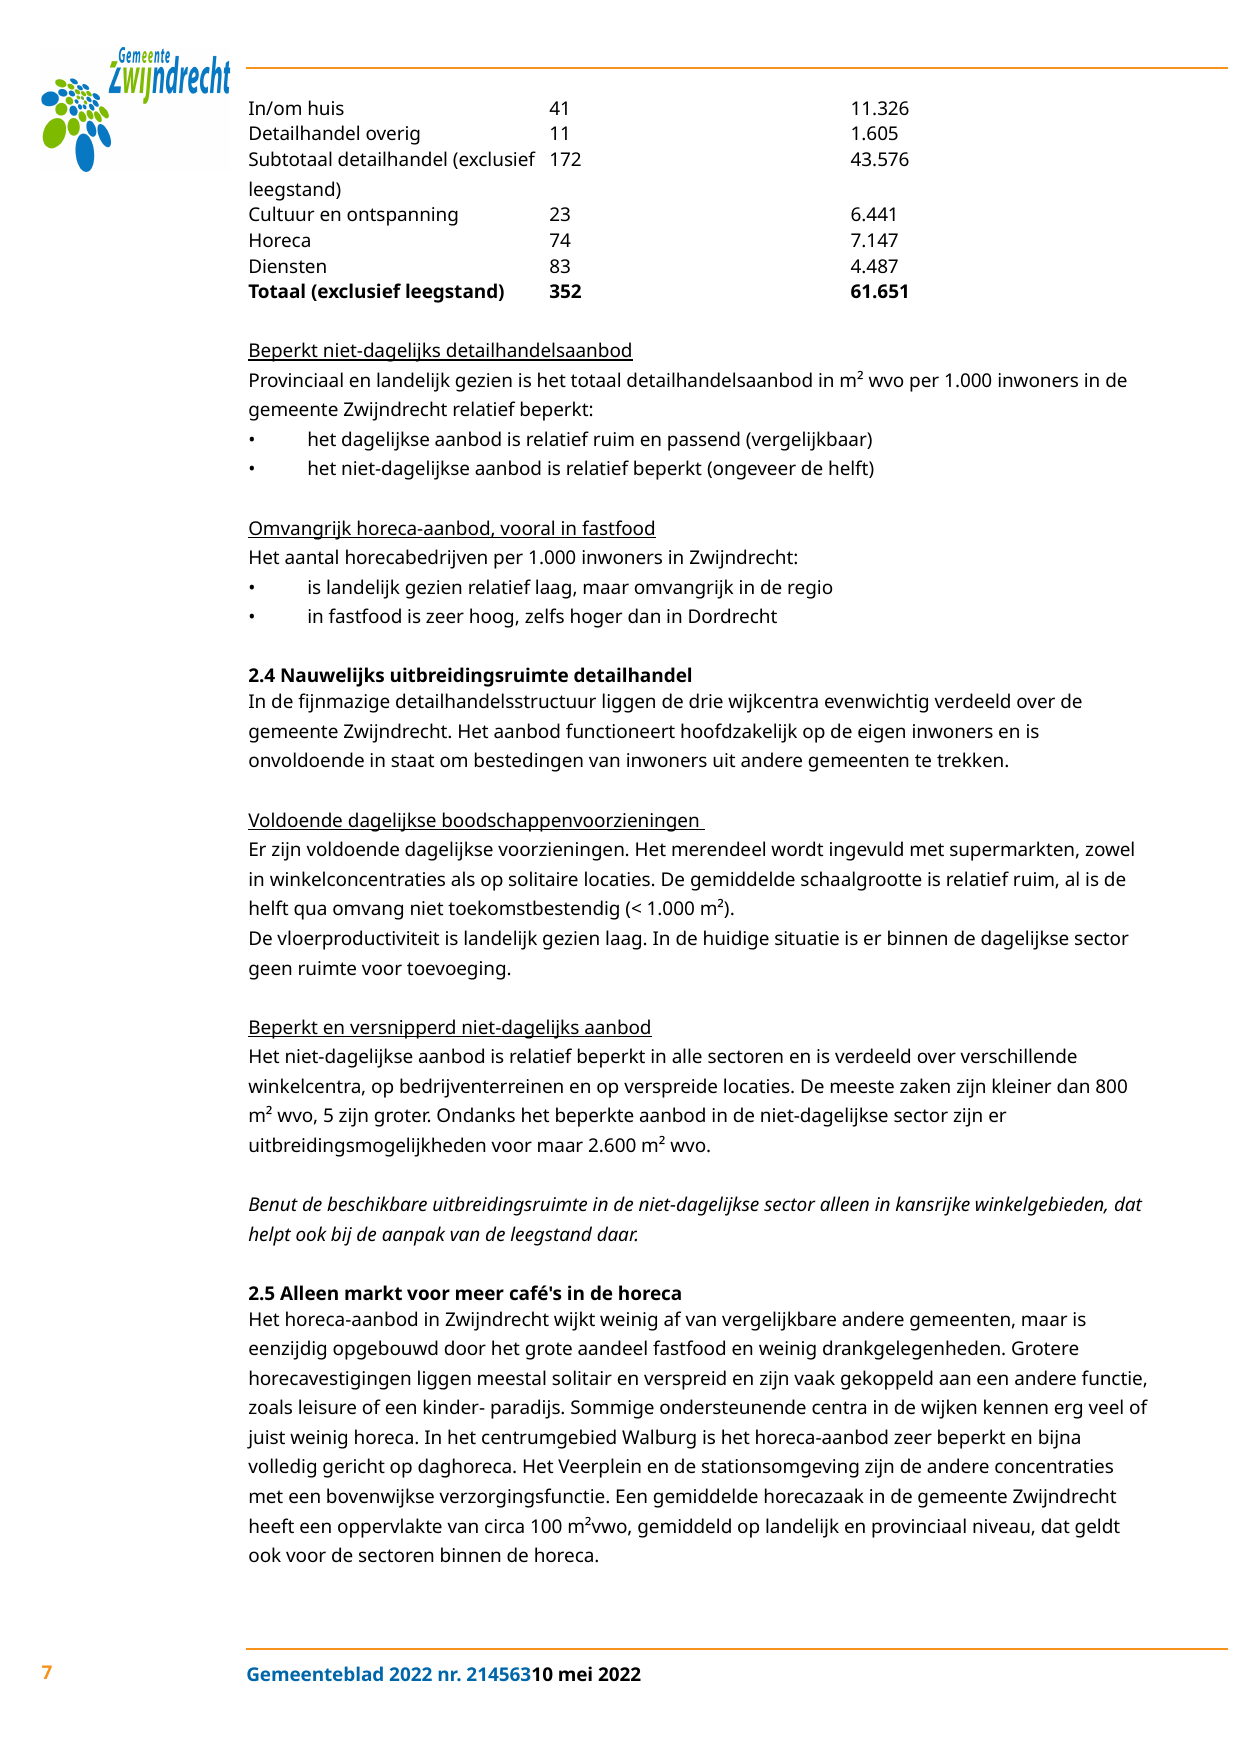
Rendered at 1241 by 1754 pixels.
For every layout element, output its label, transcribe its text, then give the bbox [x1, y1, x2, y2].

table_cell 11.326 [850, 95, 1152, 121]
table_cell Totaal (exclusief leegstand) [248, 279, 549, 304]
table_cell In/om huis [248, 95, 549, 121]
table_cell 172 [549, 146, 850, 202]
text 2.5 Alleen markt voor meer café's in de horeca [248, 1280, 1152, 1306]
table_cell 23 [549, 202, 850, 227]
text Het horeca-aanbod in Zwijndrecht wijkt weinig af van vergelijkbare andere gemeenten, maar is eenzijdig opgebouwd door het grote aandeel fastfood en weinig drankgelegenheden. Grotere horecavestigingen liggen meestal solitair en verspreid en zijn vaak gekoppeld aan een andere functie, zoals leisure of een kinder- paradijs. Sommige ondersteunende centra in de wijken kennen erg veel of juist weinig horeca. In het centrumgebied Walburg is het horeca-aanbod zeer beperkt en bijna volledig gericht op daghoreca. Het Veerplein en de stationsomgeving zijn de andere concentraties met een bovenwijkse verzorgingsfunctie. Een gemiddelde horecazaak in de gemeente Zwijndrecht heeft een oppervlakte van circa 100 m²vwo, gemiddeld op landelijk en provinciaal niveau, dat geldt ook voor de sectoren binnen de horeca. [248, 1306, 1152, 1568]
table_cell Diensten [248, 253, 549, 279]
table_cell 6.441 [850, 202, 1152, 227]
list het dagelijkse aanbod is relatief ruim en passend (vergelijkbaar) [248, 426, 1152, 452]
text Beperkt niet-dagelijks detailhandelsaanbod [248, 337, 1152, 363]
table_cell 11 [549, 121, 850, 146]
text Provinciaal en landelijk gezien is het totaal detailhandelsaanbod in m² wvo per 1.000 inwoners in de gemeente Zwijndrecht relatief beperkt: [248, 367, 1152, 422]
table_cell Subtotaal detailhandel (exclusief leegstand) [248, 146, 549, 202]
text Het aantal horecabedrijven per 1.000 inwoners in Zwijndrecht: [248, 544, 1152, 570]
table_cell Detailhandel overig [248, 121, 549, 146]
list in fastfood is zeer hoog, zelfs hoger dan in Dordrecht [248, 603, 1152, 629]
table_cell 43.576 [850, 146, 1152, 202]
text Voldoende dagelijkse boodschappenvoorzieningen [248, 807, 1152, 832]
table_cell Horeca [248, 227, 549, 253]
table_cell 74 [549, 227, 850, 253]
picture [41, 47, 231, 172]
table_cell 83 [549, 253, 850, 279]
text In de fijnmazige detailhandelsstructuur liggen de drie wijkcentra evenwichtig verdeeld over de gemeente Zwijndrecht. Het aanbod functioneert hoofdzakelijk op de eigen inwoners en is onvoldoende in staat om bestedingen van inwoners uit andere gemeenten te trekken. [248, 688, 1152, 773]
text De vloerproductiviteit is landelijk gezien laag. In de huidige situatie is er binnen de dagelijkse sector geen ruimte voor toevoeging. [248, 925, 1152, 980]
table_cell 7.147 [850, 227, 1152, 253]
text Beperkt en versnipperd niet-dagelijks aanbod [248, 1014, 1152, 1039]
text Benut de beschikbare uitbreidingsruimte in de niet-dagelijkse sector alleen in kansrijke winkelgebieden, dat helpt ook bij de aanpak van de leegstand daar. [248, 1191, 1152, 1247]
table_cell Cultuur en ontspanning [248, 202, 549, 227]
text Er zijn voldoende dagelijkse voorzieningen. Het merendeel wordt ingevuld met supermarkten, zowel in winkelconcentraties als op solitaire locaties. De gemiddelde schaalgrootte is relatief ruim, al is de helft qua omvang niet toekomstbestendig (< 1.000 m²). [248, 836, 1152, 921]
list het niet-dagelijkse aanbod is relatief beperkt (ongeveer de helft) [248, 456, 1152, 481]
table_cell 4.487 [850, 253, 1152, 279]
table_cell 352 [549, 279, 850, 304]
table_cell 1.605 [850, 121, 1152, 146]
text Omvangrijk horeca-aanbod, vooral in fastfood [248, 515, 1152, 541]
text 2.4 Nauwelijks uitbreidingsruimte detailhandel [248, 663, 1152, 688]
text Het niet-dagelijkse aanbod is relatief beperkt in alle sectoren en is verdeeld over verschillende winkelcentra, op bedrijventerreinen en op verspreide locaties. De meeste zaken zijn kleiner dan 800 m² wvo, 5 zijn groter. Ondanks het beperkte aanbod in de niet-dagelijkse sector zijn er uitbreidingsmogelijkheden voor maar 2.600 m² wvo. [248, 1043, 1152, 1158]
table_cell 61.651 [850, 279, 1152, 304]
list is landelijk gezien relatief laag, maar omvangrijk in de regio [248, 574, 1152, 600]
table_cell 41 [549, 95, 850, 121]
